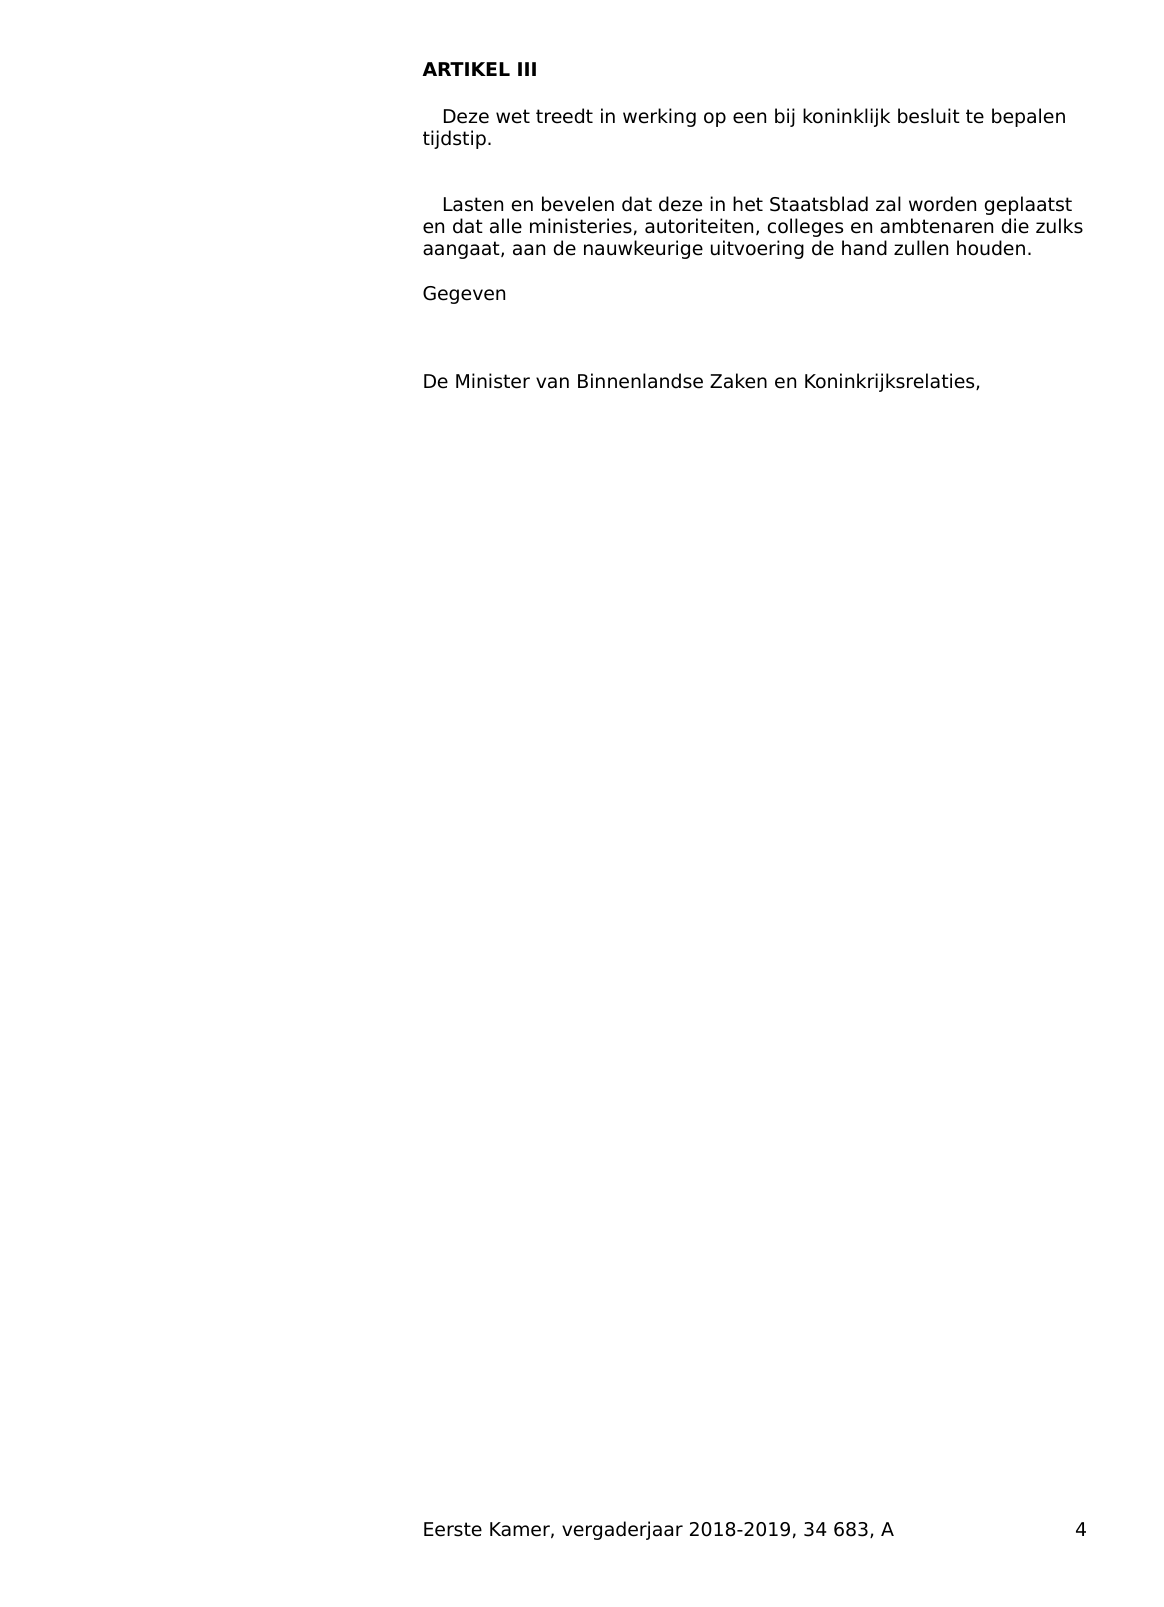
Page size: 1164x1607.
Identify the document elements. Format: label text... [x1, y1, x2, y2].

text Lasten en bevelen dat deze in het Staatsblad zal worden geplaatst en dat alle ministeries, autoriteiten, colleges en ambtenaren die zulks aangaat, aan de nauwkeurige uitvoering de hand zullen houden. [422, 194, 1087, 260]
text Deze wet treedt in werking op een bij koninklijk besluit te bepalen tijdstip. [422, 106, 1087, 150]
text Gegeven [422, 282, 1087, 304]
subtitle ARTIKEL III [422, 59, 1087, 81]
text De Minister van Binnenlandse Zaken en Koninkrijksrelaties, [422, 371, 1087, 393]
